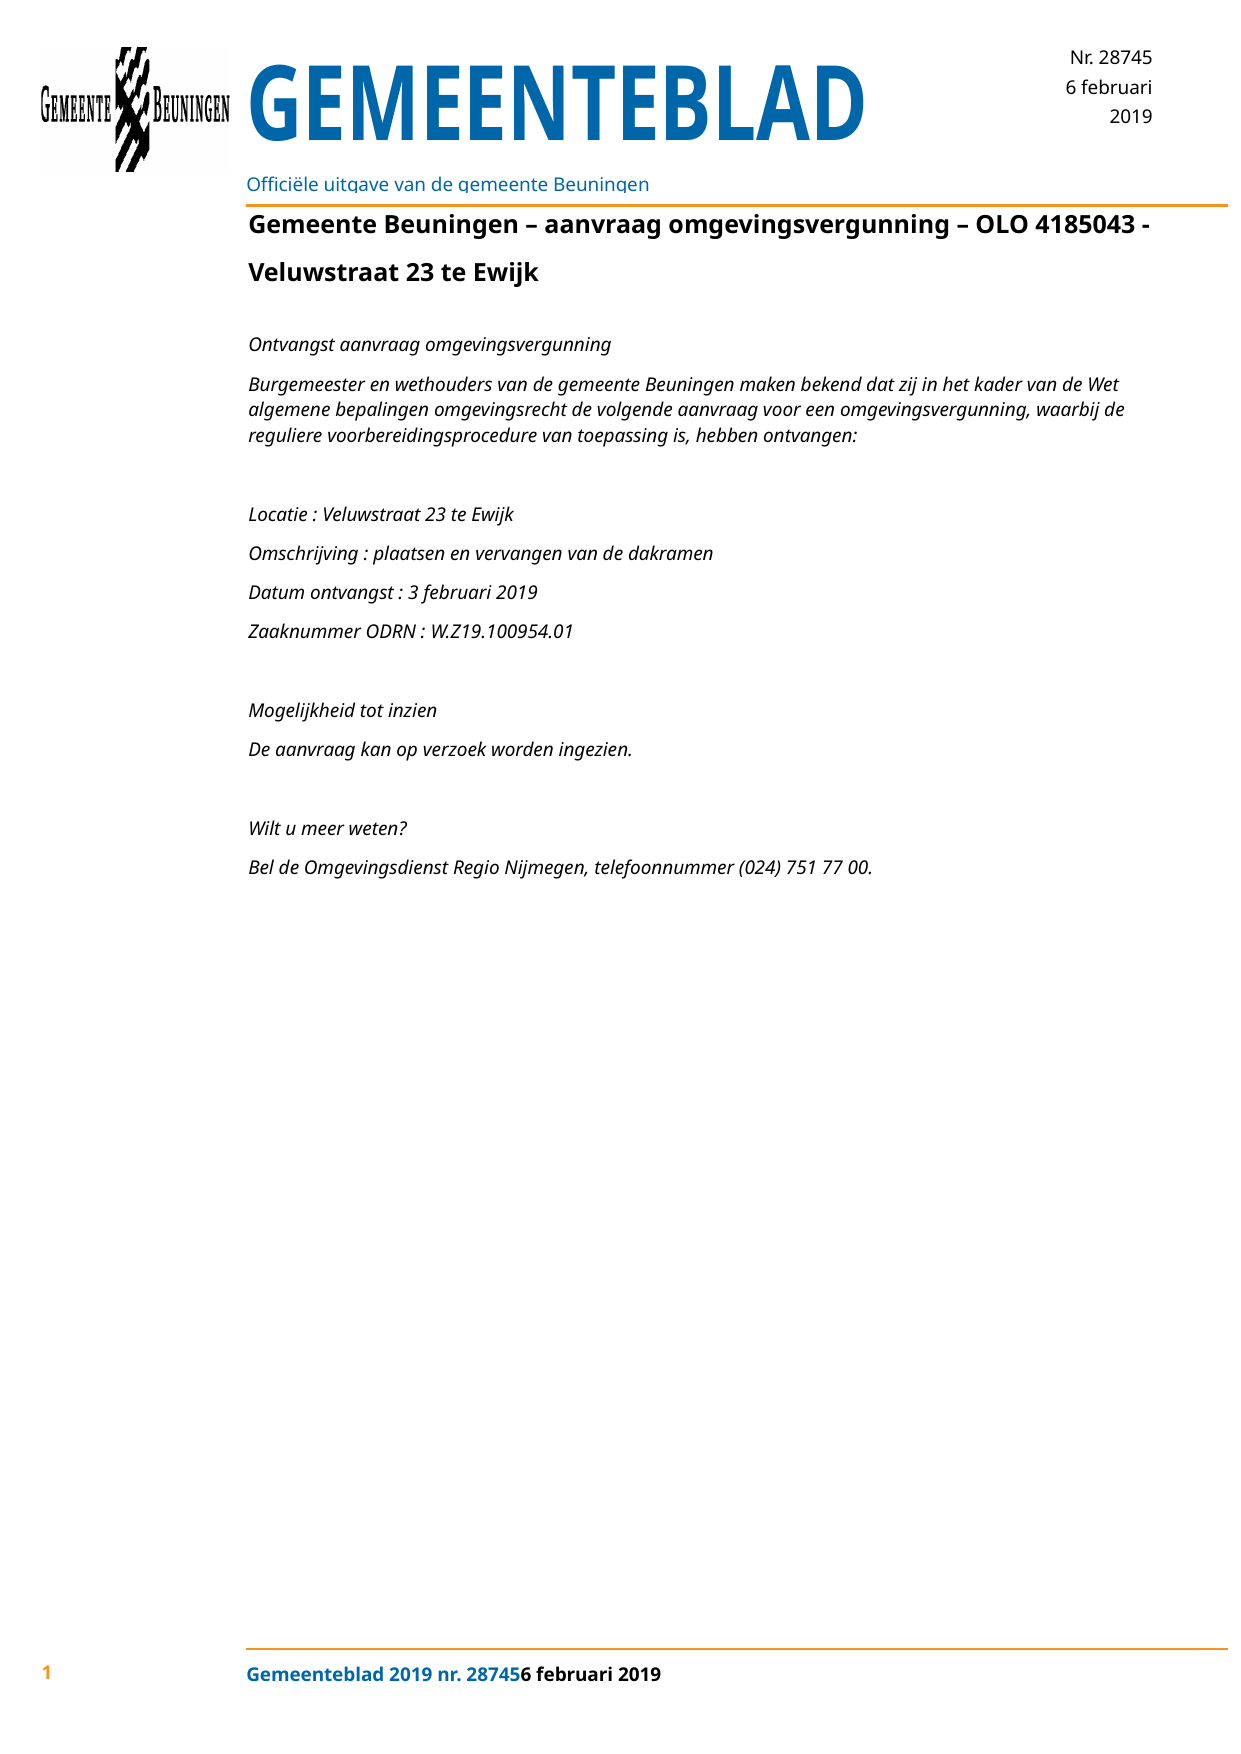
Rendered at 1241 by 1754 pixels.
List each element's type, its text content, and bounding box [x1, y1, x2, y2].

text Omschrijving : plaatsen en vervangen van de dakramen [248, 540, 1152, 566]
text Ontvangst aanvraag omgevingsvergunning [248, 331, 1152, 357]
text Datum ontvangst : 3 februari 2019 [248, 579, 1152, 605]
text Gemeente Beuningen – aanvraag omgevingsvergunning – OLO 4185043 - Veluwstraat 23 te Ewijk [248, 207, 1152, 288]
text Bel de Omgevingsdienst Regio Nijmegen, telefoonnummer (024) 751 77 00. [248, 854, 1152, 880]
text De aanvraag kan op verzoek worden ingezien. [248, 736, 1152, 762]
text Wilt u meer weten? [248, 815, 1152, 841]
text Burgemeester en wethouders van de gemeente Beuningen maken bekend dat zij in het kader van de Wet algemene bepalingen omgevingsrecht de volgende aanvraag voor een omgevingsvergunning, waarbij de reguliere voorbereidingsprocedure van toepassing is, hebben ontvangen: [248, 371, 1152, 448]
text Locatie : Veluwstraat 23 te Ewijk [248, 501, 1152, 526]
picture [41, 47, 231, 172]
text Mogelijkheid tot inzien [248, 697, 1152, 723]
text Zaaknummer ODRN : W.Z19.100954.01 [248, 618, 1152, 644]
